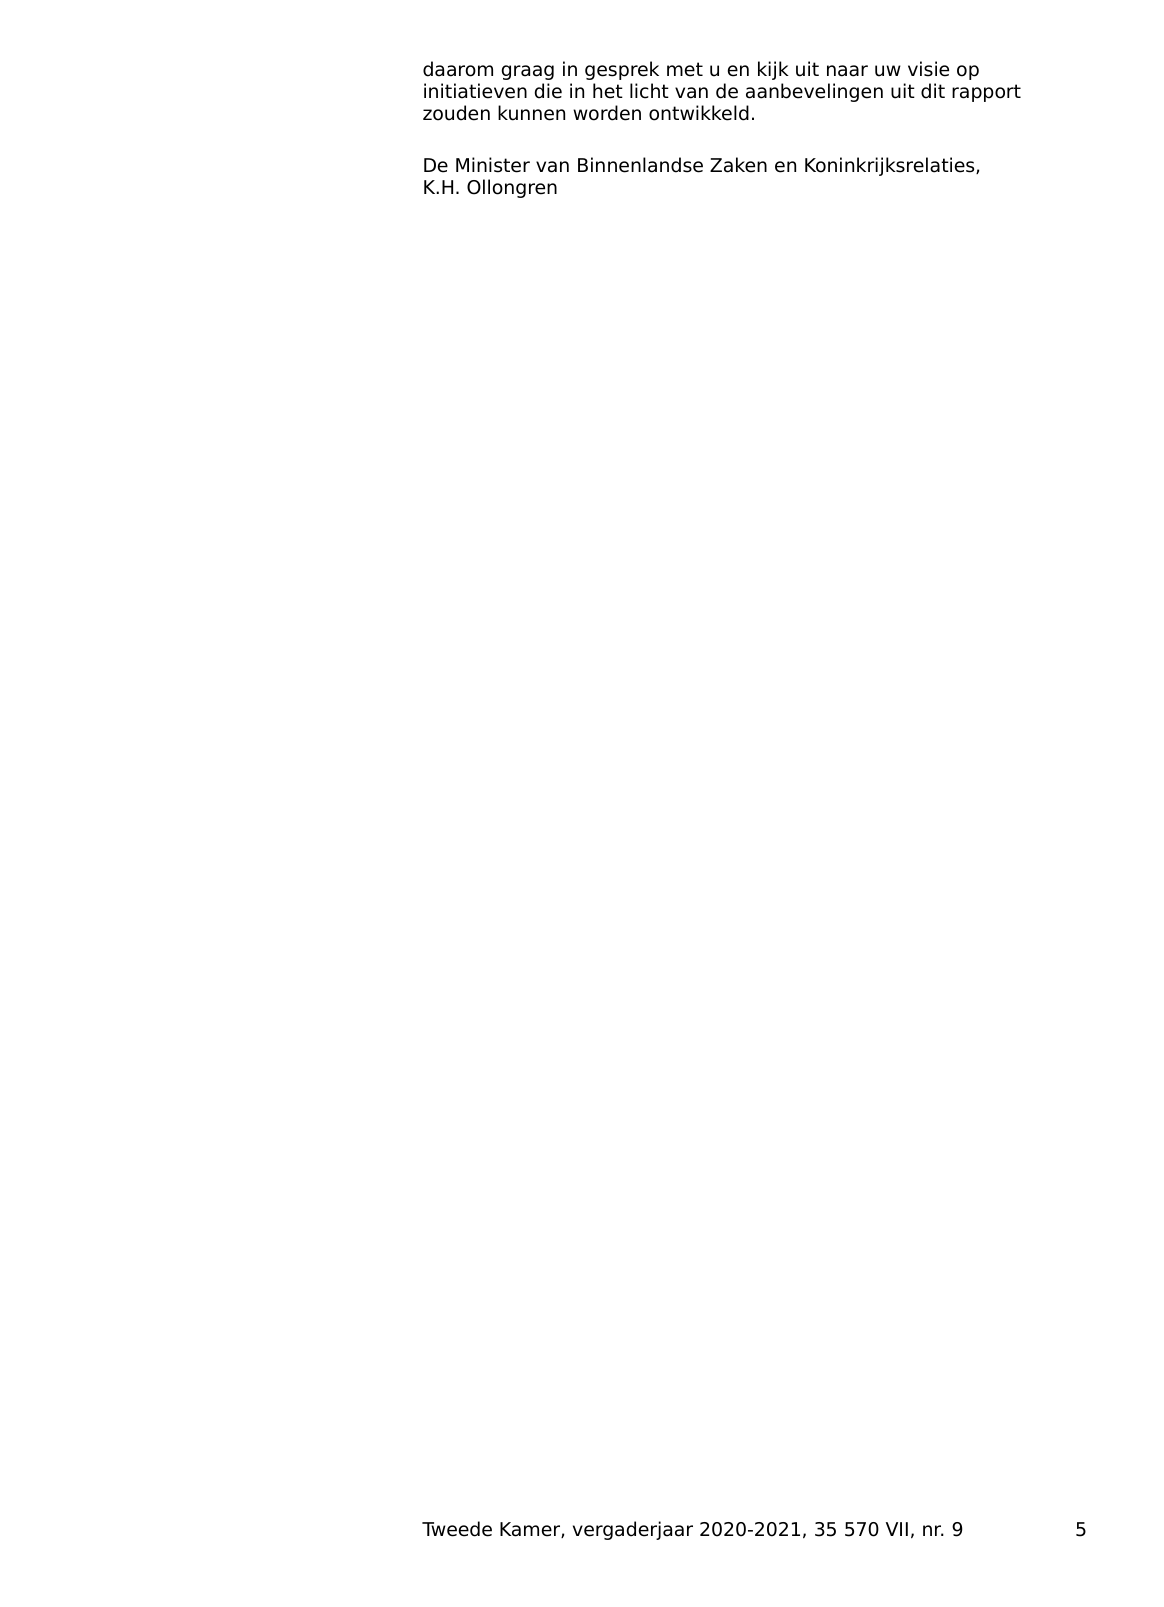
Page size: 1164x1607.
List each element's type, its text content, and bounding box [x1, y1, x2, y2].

text De Minister van Binnenlandse Zaken en Koninkrijksrelaties, K.H. Ollongren [422, 155, 1087, 199]
text daarom graag in gesprek met u en kijk uit naar uw visie op initiatieven die in het licht van de aanbevelingen uit dit rapport zouden kunnen worden ontwikkeld. [422, 59, 1087, 125]
